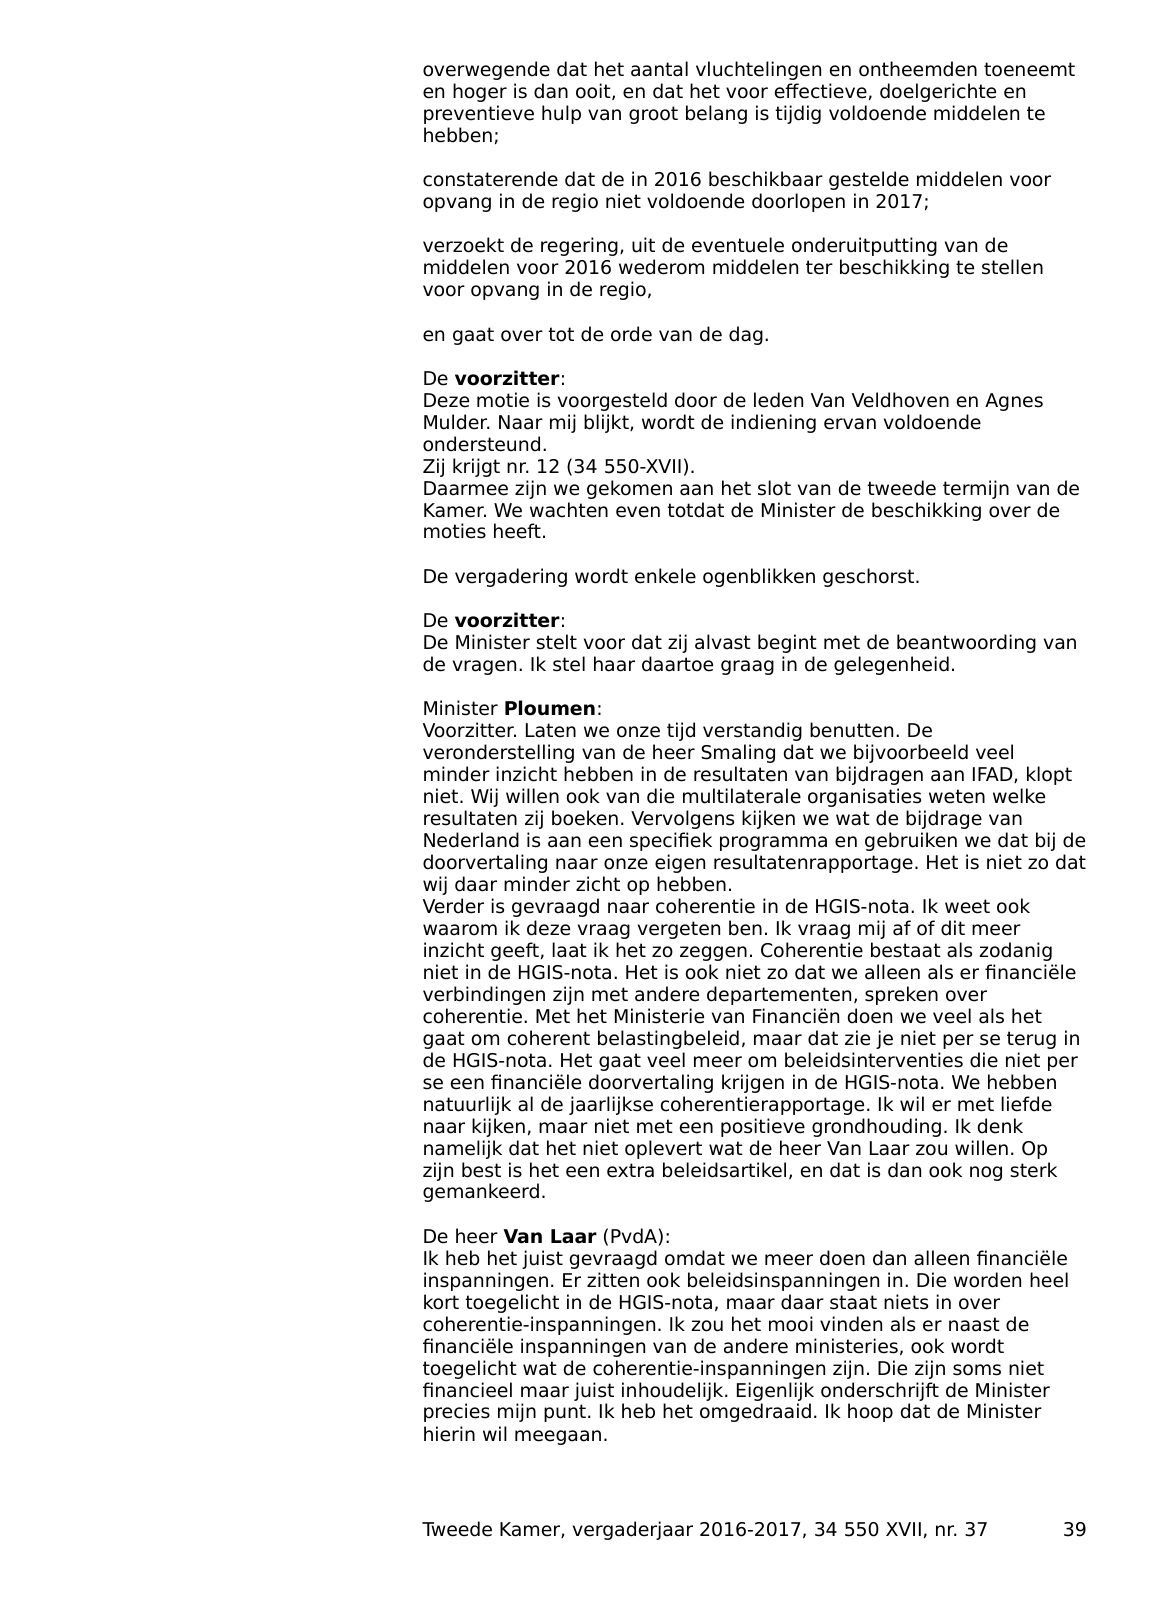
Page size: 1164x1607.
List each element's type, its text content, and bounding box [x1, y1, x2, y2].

text constaterende dat de in 2016 beschikbaar gestelde middelen voor opvang in de regio niet voldoende doorlopen in 2017; [422, 169, 1087, 213]
text Zij krijgt nr. 12 (34 550-XVII). [422, 456, 1087, 477]
text De heer Van Laar (PvdA): [422, 1226, 1087, 1248]
text Ik heb het juist gevraagd omdat we meer doen dan alleen financiële inspanningen. Er zitten ook beleidsinspanningen in. Die worden heel kort toegelicht in de HGIS-nota, maar daar staat niets in over coherentie-inspanningen. Ik zou het mooi vinden als er naast de financiële inspanningen van de andere ministeries, ook wordt toegelicht wat de coherentie-inspanningen zijn. Die zijn soms niet financieel maar juist inhoudelijk. Eigenlijk onderschrijft de Minister precies mijn punt. Ik heb het omgedraaid. Ik hoop dat de Minister hierin wil meegaan. [422, 1248, 1087, 1445]
text en gaat over tot de orde van de dag. [422, 323, 1087, 345]
text Minister Ploumen: [422, 698, 1087, 720]
text De voorzitter: [422, 368, 1087, 389]
text De Minister stelt voor dat zij alvast begint met de beantwoording van de vragen. Ik stel haar daartoe graag in de gelegenheid. [422, 632, 1087, 676]
text Verder is gevraagd naar coherentie in de HGIS-nota. Ik weet ook waarom ik deze vraag vergeten ben. Ik vraag mij af of dit meer inzicht geeft, laat ik het zo zeggen. Coherentie bestaat als zodanig niet in de HGIS-nota. Het is ook niet zo dat we alleen als er financiële verbindingen zijn met andere departementen, spreken over coherentie. Met het Ministerie van Financiën doen we veel als het gaat om coherent belastingbeleid, maar dat zie je niet per se terug in de HGIS-nota. Het gaat veel meer om beleidsinterventies die niet per se een financiële doorvertaling krijgen in de HGIS-nota. We hebben natuurlijk al de jaarlijkse coherentierapportage. Ik wil er met liefde naar kijken, maar niet met een positieve grondhouding. Ik denk namelijk dat het niet oplevert wat de heer Van Laar zou willen. Op zijn best is het een extra beleidsartikel, en dat is dan ook nog sterk gemankeerd. [422, 896, 1087, 1203]
text Deze motie is voorgesteld door de leden Van Veldhoven en Agnes Mulder. Naar mij blijkt, wordt de indiening ervan voldoende ondersteund. [422, 389, 1087, 456]
text De voorzitter: [422, 610, 1087, 632]
text Daarmee zijn we gekomen aan het slot van de tweede termijn van de Kamer. We wachten even totdat de Minister de beschikking over de moties heeft. [422, 477, 1087, 543]
text verzoekt de regering, uit de eventuele onderuitputting van de middelen voor 2016 wederom middelen ter beschikking te stellen voor opvang in de regio, [422, 235, 1087, 301]
text overwegende dat het aantal vluchtelingen en ontheemden toeneemt en hoger is dan ooit, en dat het voor effectieve, doelgerichte en preventieve hulp van groot belang is tijdig voldoende middelen te hebben; [422, 59, 1087, 147]
text Voorzitter. Laten we onze tijd verstandig benutten. De veronderstelling van de heer Smaling dat we bijvoorbeeld veel minder inzicht hebben in de resultaten van bijdragen aan IFAD, klopt niet. Wij willen ook van die multilaterale organisaties weten welke resultaten zij boeken. Vervolgens kijken we wat de bijdrage van Nederland is aan een specifiek programma en gebruiken we dat bij de doorvertaling naar onze eigen resultatenrapportage. Het is niet zo dat wij daar minder zicht op hebben. [422, 720, 1087, 896]
text De vergadering wordt enkele ogenblikken geschorst. [422, 566, 1087, 588]
